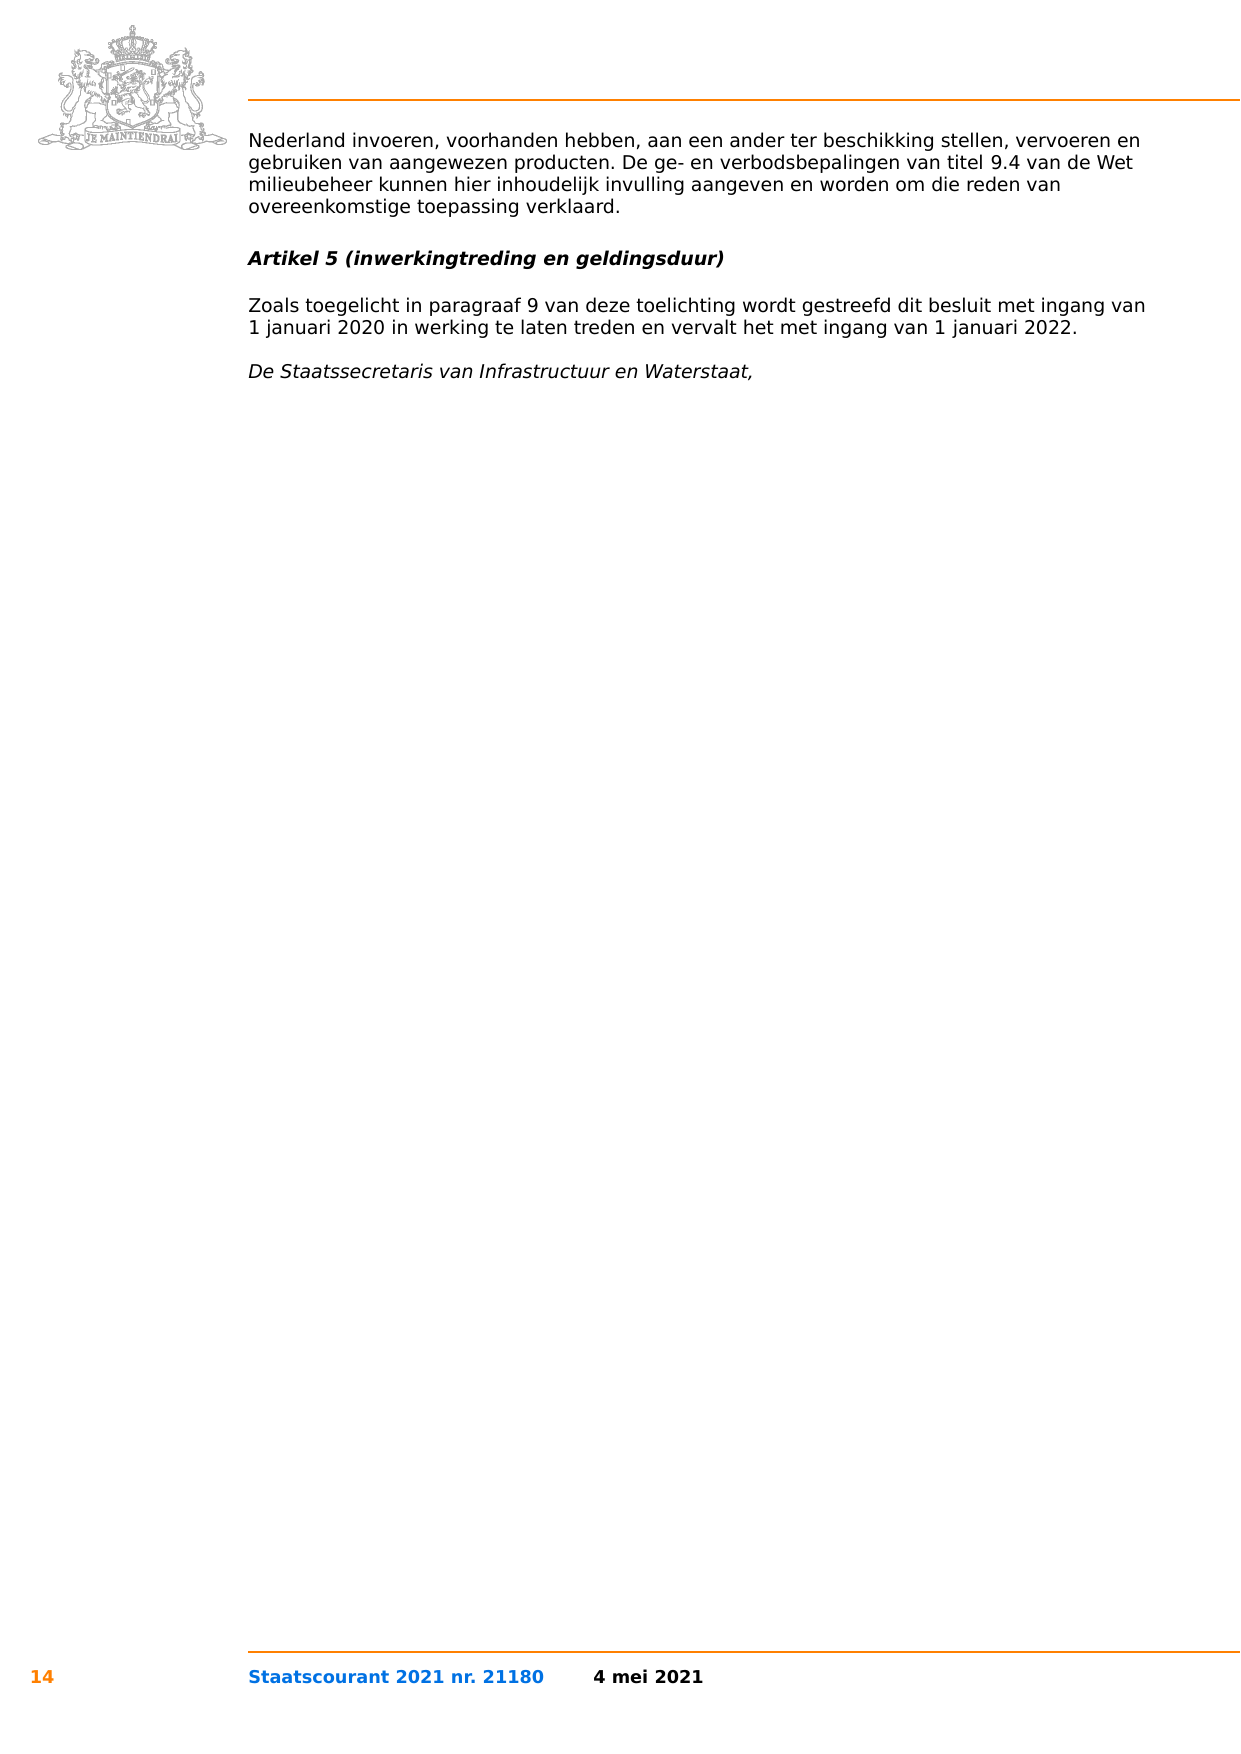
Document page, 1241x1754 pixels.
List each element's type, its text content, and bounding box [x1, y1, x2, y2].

text De Staatssecretaris van Infrastructuur en Waterstaat, [248, 361, 1163, 383]
text Zoals toegelicht in paragraaf 9 van deze toelichting wordt gestreefd dit besluit met ingang van 1 januari 2020 in werking te laten treden en vervalt het met ingang van 1 januari 2022. [248, 295, 1163, 339]
subtitle Artikel 5 (inwerkingtreding en geldingsduur) [248, 248, 1163, 270]
picture [38, 25, 227, 150]
text Nederland invoeren, voorhanden hebben, aan een ander ter beschikking stellen, vervoeren en gebruiken van aangewezen producten. De ge- en verbodsbepalingen van titel 9.4 van de Wet milieubeheer kunnen hier inhoudelijk invulling aangeven en worden om die reden van overeenkomstige toepassing verklaard. [248, 130, 1163, 218]
